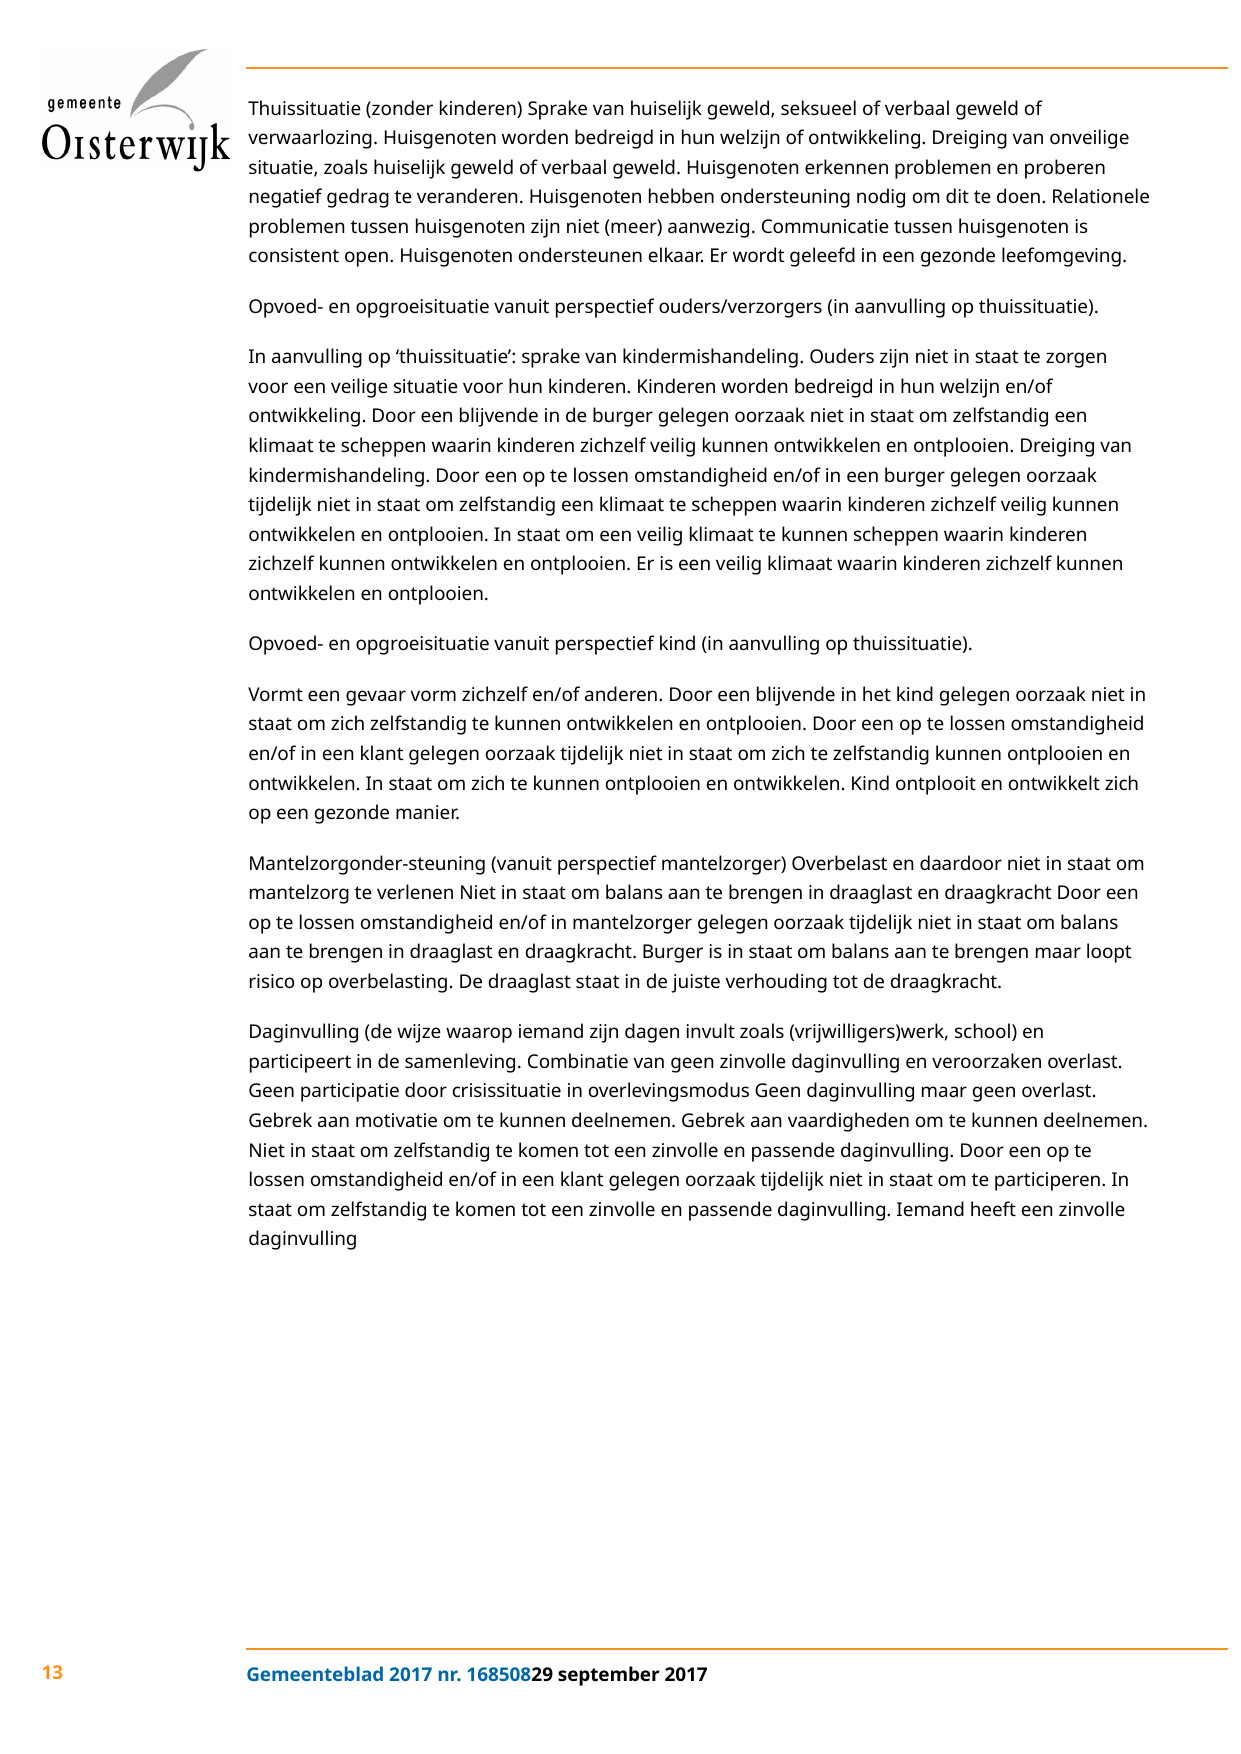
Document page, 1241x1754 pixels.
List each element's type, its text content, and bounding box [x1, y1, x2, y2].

text Vormt een gevaar vorm zichzelf en/of anderen. Door een blijvende in het kind gelegen oorzaak niet in staat om zich zelfstandig te kunnen ontwikkelen en ontplooien. Door een op te lossen omstandigheid en/of in een klant gelegen oorzaak tijdelijk niet in staat om zich te zelfstandig kunnen ontplooien en ontwikkelen. In staat om zich te kunnen ontplooien en ontwikkelen. Kind ontplooit en ontwikkelt zich op een gezonde manier. [248, 681, 1152, 825]
text Thuissituatie (zonder kinderen) Sprake van huiselijk geweld, seksueel of verbaal geweld of verwaarlozing. Huisgenoten worden bedreigd in hun welzijn of ontwikkeling. Dreiging van onveilige situatie, zoals huiselijk geweld of verbaal geweld. Huisgenoten erkennen problemen en proberen negatief gedrag te veranderen. Huisgenoten hebben ondersteuning nodig om dit te doen. Relationele problemen tussen huisgenoten zijn niet (meer) aanwezig. Communicatie tussen huisgenoten is consistent open. Huisgenoten ondersteunen elkaar. Er wordt geleefd in een gezonde leefomgeving. [248, 95, 1152, 268]
text Mantelzorgonder-steuning (vanuit perspectief mantelzorger) Overbelast en daardoor niet in staat om mantelzorg te verlenen Niet in staat om balans aan te brengen in draaglast en draagkracht Door een op te lossen omstandigheid en/of in mantelzorger gelegen oorzaak tijdelijk niet in staat om balans aan te brengen in draaglast en draagkracht. Burger is in staat om balans aan te brengen maar loopt risico op overbelasting. De draaglast staat in de juiste verhouding tot de draagkracht. [248, 850, 1152, 994]
text In aanvulling op ‘thuissituatie’: sprake van kindermishandeling. Ouders zijn niet in staat te zorgen voor een veilige situatie voor hun kinderen. Kinderen worden bedreigd in hun welzijn en/of ontwikkeling. Door een blijvende in de burger gelegen oorzaak niet in staat om zelfstandig een klimaat te scheppen waarin kinderen zichzelf veilig kunnen ontwikkelen en ontplooien. Dreiging van kindermishandeling. Door een op te lossen omstandigheid en/of in een burger gelegen oorzaak tijdelijk niet in staat om zelfstandig een klimaat te scheppen waarin kinderen zichzelf veilig kunnen ontwikkelen en ontplooien. In staat om een veilig klimaat te kunnen scheppen waarin kinderen zichzelf kunnen ontwikkelen en ontplooien. Er is een veilig klimaat waarin kinderen zichzelf kunnen ontwikkelen en ontplooien. [248, 343, 1152, 606]
text Opvoed- en opgroeisituatie vanuit perspectief kind (in aanvulling op thuissituatie). [248, 631, 1152, 656]
text Opvoed- en opgroeisituatie vanuit perspectief ouders/verzorgers (in aanvulling op thuissituatie). [248, 293, 1152, 319]
text Daginvulling (de wijze waarop iemand zijn dagen invult zoals (vrijwilligers)werk, school) en participeert in de samenleving. Combinatie van geen zinvolle daginvulling en veroorzaken overlast. Geen participatie door crisissituatie in overlevingsmodus Geen daginvulling maar geen overlast. Gebrek aan motivatie om te kunnen deelnemen. Gebrek aan vaardigheden om te kunnen deelnemen. Niet in staat om zelfstandig te komen tot een zinvolle en passende daginvulling. Door een op te lossen omstandigheid en/of in een klant gelegen oorzaak tijdelijk niet in staat om te participeren. In staat om zelfstandig te komen tot een zinvolle en passende daginvulling. Iemand heeft een zinvolle daginvulling [248, 1018, 1152, 1251]
picture [41, 47, 231, 172]
